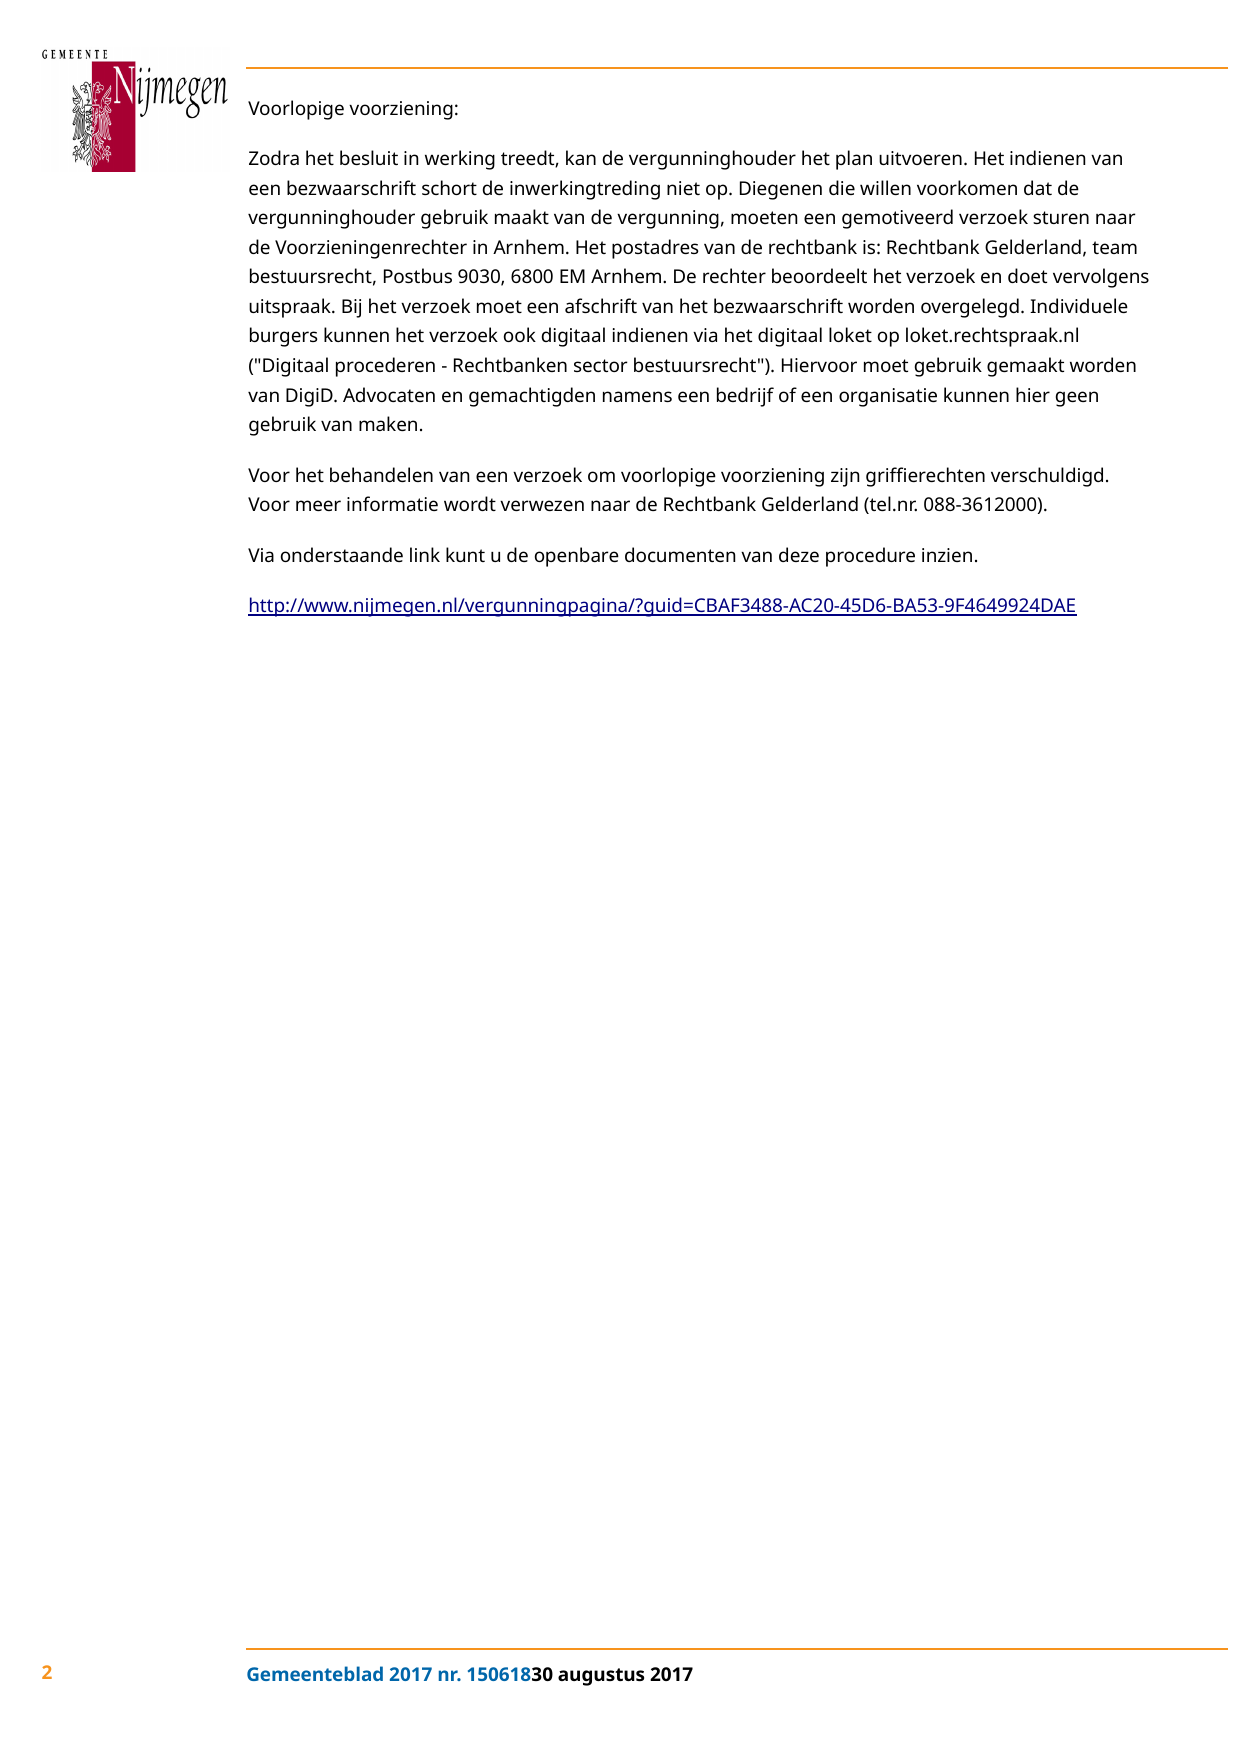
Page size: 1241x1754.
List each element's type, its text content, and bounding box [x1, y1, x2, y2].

text Voorlopige voorziening: [248, 95, 1152, 121]
text Zodra het besluit in werking treedt, kan de vergunninghouder het plan uitvoeren. Het indienen van een bezwaarschrift schort de inwerkingtreding niet op. Diegenen die willen voorkomen dat de vergunninghouder gebruik maakt van de vergunning, moeten een gemotiveerd verzoek sturen naar de Voorzieningenrechter in Arnhem. Het postadres van de rechtbank is: Rechtbank Gelderland, team bestuursrecht, Postbus 9030, 6800 EM Arnhem. De rechter beoordeelt het verzoek en doet vervolgens uitspraak. Bij het verzoek moet een afschrift van het bezwaarschrift worden overgelegd. Individuele burgers kunnen het verzoek ook digitaal indienen via het digitaal loket op loket.rechtspraak.nl ("Digitaal procederen - Rechtbanken sector bestuursrecht"). Hiervoor moet gebruik gemaakt worden van DigiD. Advocaten en gemachtigden namens een bedrijf of een organisatie kunnen hier geen gebruik van maken. [248, 145, 1152, 437]
text Via onderstaande link kunt u de openbare documenten van deze procedure inzien. [248, 542, 1152, 568]
text http://www.nijmegen.nl/vergunningpagina/?guid=CBAF3488-AC20-45D6-BA53-9F4649924DAE [248, 592, 1152, 618]
picture [41, 47, 231, 172]
text Voor het behandelen van een verzoek om voorlopige voorziening zijn griffierechten verschuldigd. Voor meer informatie wordt verwezen naar de Rechtbank Gelderland (tel.nr. 088-3612000). [248, 462, 1152, 517]
